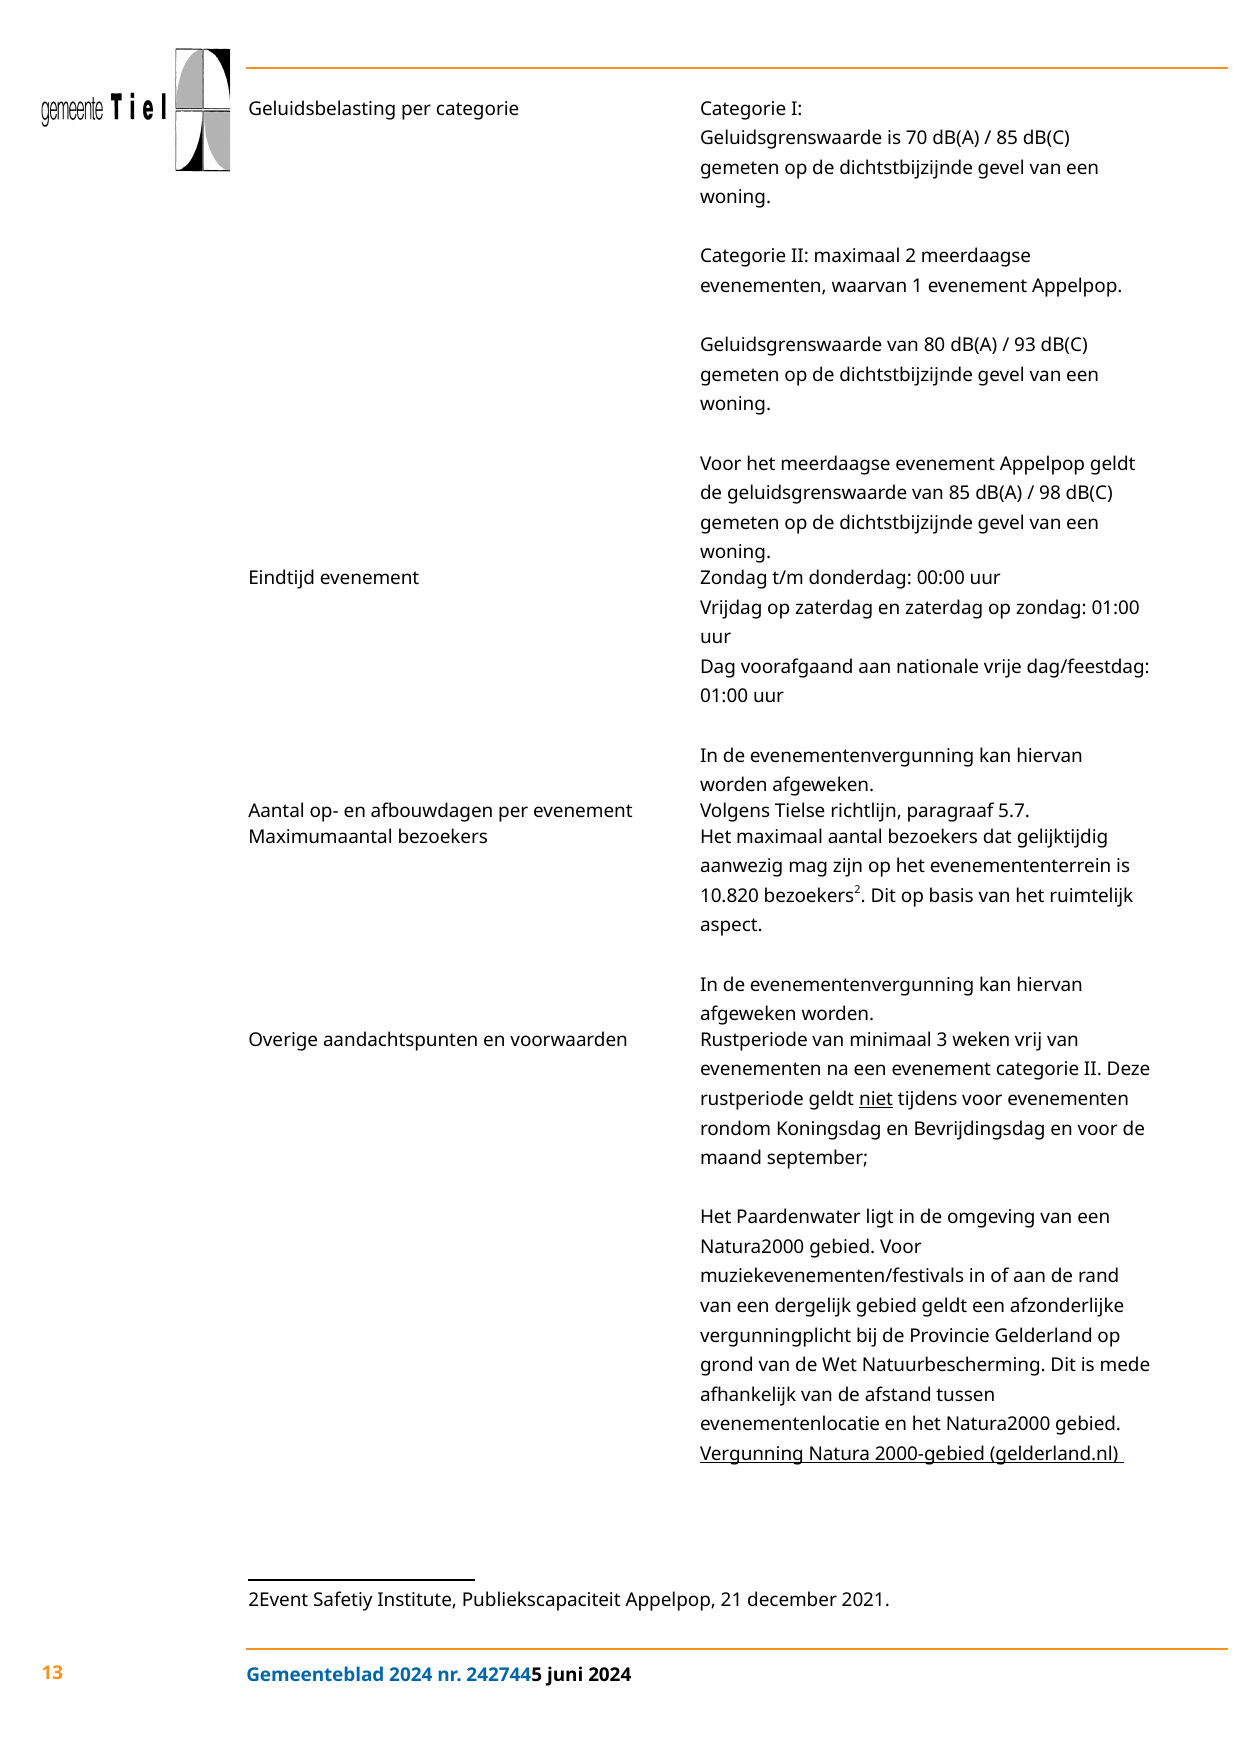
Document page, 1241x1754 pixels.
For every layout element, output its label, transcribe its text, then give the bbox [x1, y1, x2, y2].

picture [41, 47, 231, 172]
table_cell Zondag t/m donderdag: 00:00 uur Vrijdag op zaterdag en zaterdag op zondag: 01:00 uur Dag voorafgaand aan nationale vrije dag/feestdag: 01:00 uur In de evenementenvergunning kan hiervan worden afgeweken. [700, 564, 1152, 797]
table_cell Geluidsbelasting per categorie [248, 95, 700, 564]
table_cell Het maximaal aantal bezoekers dat gelijktijdig aanwezig mag zijn op het evenemententerrein is 10.820 bezoekers. Dit op basis van het ruimtelijk aspect. In de evenementenvergunning kan hiervan afgeweken worden. [700, 823, 1152, 1026]
table_cell Volgens Tielse richtlijn, paragraaf 5.7. [700, 797, 1152, 823]
table_cell Categorie I: Geluidsgrenswaarde is 70 dB(A) / 85 dB(C) gemeten op de dichtstbijzijnde gevel van een woning. Categorie II: maximaal 2 meerdaagse evenementen, waarvan 1 evenement Appelpop. Geluidsgrenswaarde van 80 dB(A) / 93 dB(C) gemeten op de dichtstbijzijnde gevel van een woning. Voor het meerdaagse evenement Appelpop geldt de geluidsgrenswaarde van 85 dB(A) / 98 dB(C) gemeten op de dichtstbijzijnde gevel van een woning. [700, 95, 1152, 564]
table_cell Aantal op- en afbouwdagen per evenement [248, 797, 700, 823]
table_cell Rustperiode van minimaal 3 weken vrij van evenementen na een evenement categorie II. Deze rustperiode geldt niet tijdens voor evenementen rondom Koningsdag en Bevrijdingsdag en voor de maand september; Het Paardenwater ligt in de omgeving van een Natura2000 gebied. Voor muziekevenementen/festivals in of aan de rand van een dergelijk gebied geldt een afzonderlijke vergunningplicht bij de Provincie Gelderland op grond van de Wet Natuurbescherming. Dit is mede afhankelijk van de afstand tussen evenementenlocatie en het Natura2000 gebied. Vergunning Natura 2000-gebied (gelderland.nl) [700, 1026, 1152, 1466]
table_cell Maximumaantal bezoekers [248, 823, 700, 1026]
table_cell Overige aandachtspunten en voorwaarden [248, 1026, 700, 1466]
table_cell Eindtijd evenement [248, 564, 700, 797]
